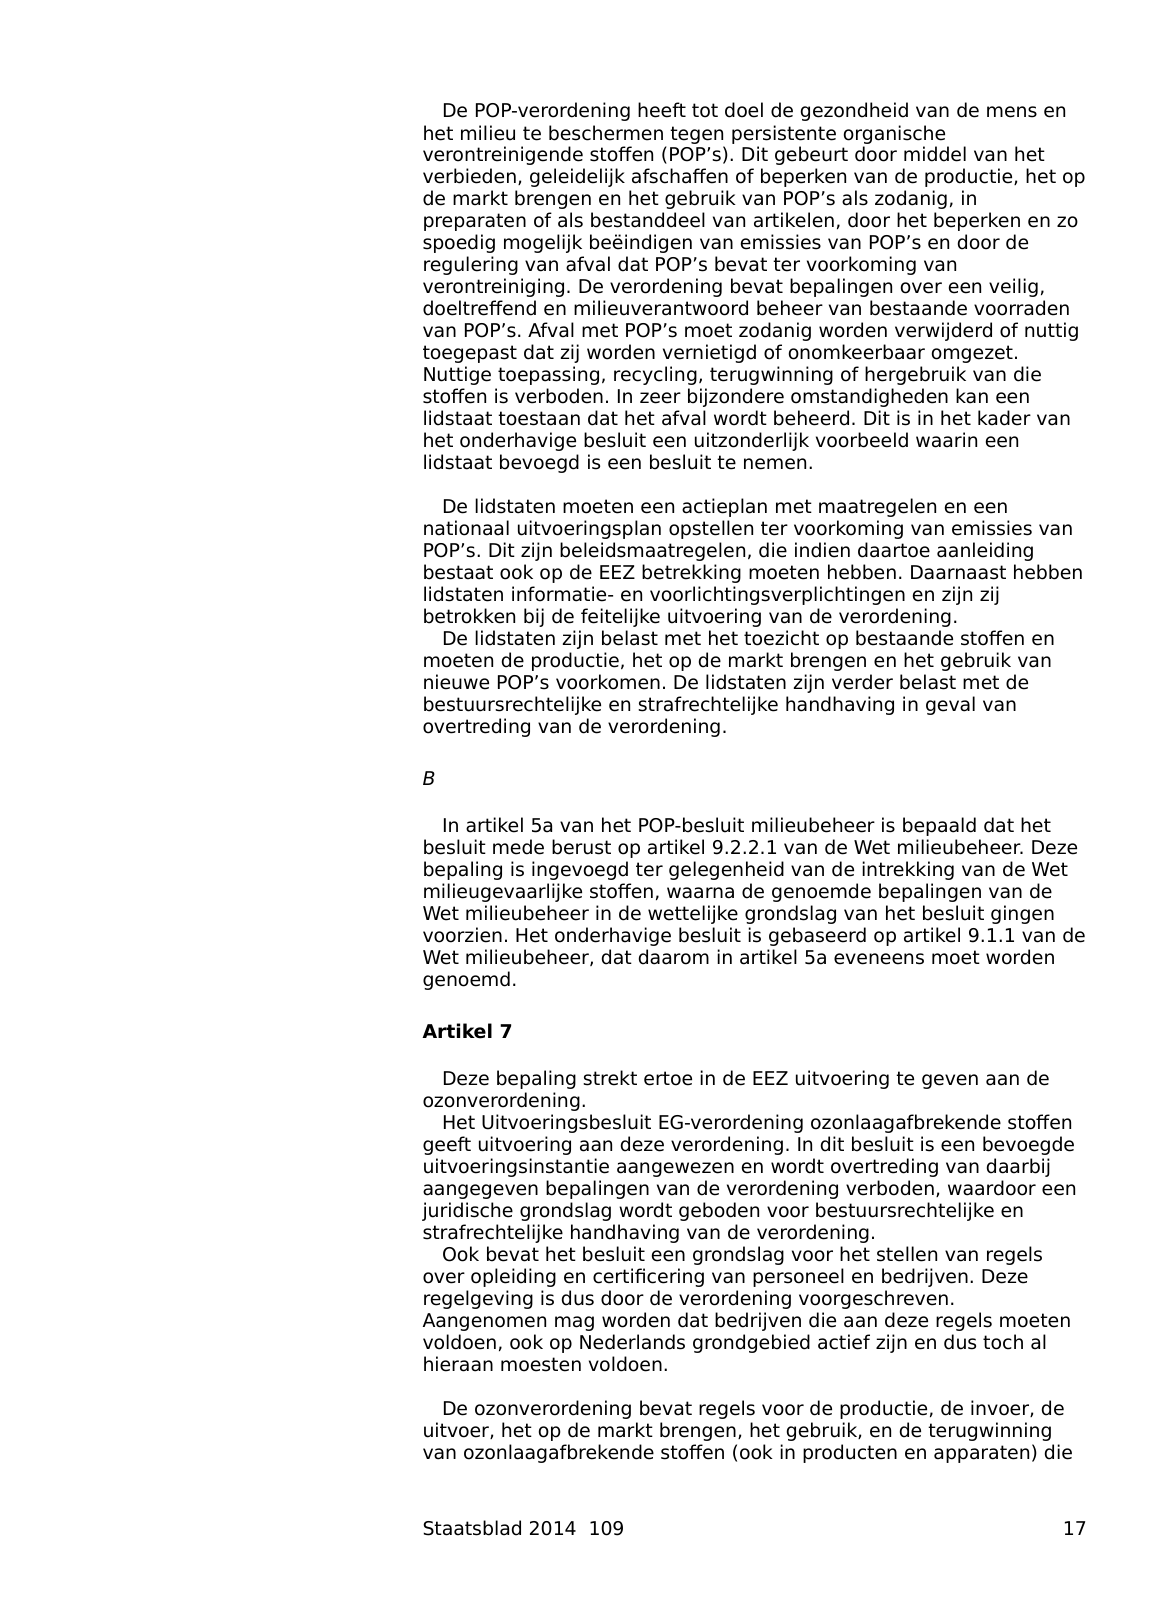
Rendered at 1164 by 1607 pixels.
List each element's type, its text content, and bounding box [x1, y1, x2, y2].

text Het Uitvoeringsbesluit EG-verordening ozonlaagafbrekende stoffen geeft uitvoering aan deze verordening. In dit besluit is een bevoegde uitvoeringsinstantie aangewezen en wordt overtreding van daarbij aangegeven bepalingen van de verordening verboden, waardoor een juridische grondslag wordt geboden voor bestuursrechtelijke en strafrechtelijke handhaving van de verordening. [422, 1112, 1087, 1244]
subtitle B [422, 768, 1087, 790]
text Deze bepaling strekt ertoe in de EEZ uitvoering te geven aan de ozonverordening. [422, 1068, 1087, 1112]
text De lidstaten zijn belast met het toezicht op bestaande stoffen en moeten de productie, het op de markt brengen en het gebruik van nieuwe POP’s voorkomen. De lidstaten zijn verder belast met de bestuursrechtelijke en strafrechtelijke handhaving in geval van overtreding van de verordening. [422, 628, 1087, 738]
text In artikel 5a van het POP-besluit milieubeheer is bepaald dat het besluit mede berust op artikel 9.2.2.1 van de Wet milieubeheer. Deze bepaling is ingevoegd ter gelegenheid van de intrekking van de Wet milieugevaarlijke stoffen, waarna de genoemde bepalingen van de Wet milieubeheer in de wettelijke grondslag van het besluit gingen voorzien. Het onderhavige besluit is gebaseerd op artikel 9.1.1 van de Wet milieubeheer, dat daarom in artikel 5a eveneens moet worden genoemd. [422, 815, 1087, 991]
text De lidstaten moeten een actieplan met maatregelen en een nationaal uitvoeringsplan opstellen ter voorkoming van emissies van POP’s. Dit zijn beleidsmaatregelen, die indien daartoe aanleiding bestaat ook op de EEZ betrekking moeten hebben. Daarnaast hebben lidstaten informatie- en voorlichtingsverplichtingen en zijn zij betrokken bij de feitelijke uitvoering van de verordening. [422, 496, 1087, 628]
text De ozonverordening bevat regels voor de productie, de invoer, de uitvoer, het op de markt brengen, het gebruik, en de terugwinning van ozonlaagafbrekende stoffen (ook in producten en apparaten) die [422, 1398, 1087, 1464]
text De POP-verordening heeft tot doel de gezondheid van de mens en het milieu te beschermen tegen persistente organische verontreinigende stoffen (POP’s). Dit gebeurt door middel van het verbieden, geleidelijk afschaffen of beperken van de productie, het op de markt brengen en het gebruik van POP’s als zodanig, in preparaten of als bestanddeel van artikelen, door het beperken en zo spoedig mogelijk beëindigen van emissies van POP’s en door de regulering van afval dat POP’s bevat ter voorkoming van verontreiniging. De verordening bevat bepalingen over een veilig, doeltreffend en milieuverantwoord beheer van bestaande voorraden van POP’s. Afval met POP’s moet zodanig worden verwijderd of nuttig toegepast dat zij worden vernietigd of onomkeerbaar omgezet. Nuttige toepassing, recycling, terugwinning of hergebruik van die stoffen is verboden. In zeer bijzondere omstandigheden kan een lidstaat toestaan dat het afval wordt beheerd. Dit is in het kader van het onderhavige besluit een uitzonderlijk voorbeeld waarin een lidstaat bevoegd is een besluit te nemen. [422, 100, 1087, 474]
text Ook bevat het besluit een grondslag voor het stellen van regels over opleiding en certificering van personeel en bedrijven. Deze regelgeving is dus door de verordening voorgeschreven. Aangenomen mag worden dat bedrijven die aan deze regels moeten voldoen, ook op Nederlands grondgebied actief zijn en dus toch al hieraan moesten voldoen. [422, 1244, 1087, 1376]
subtitle Artikel 7 [422, 1021, 1087, 1043]
